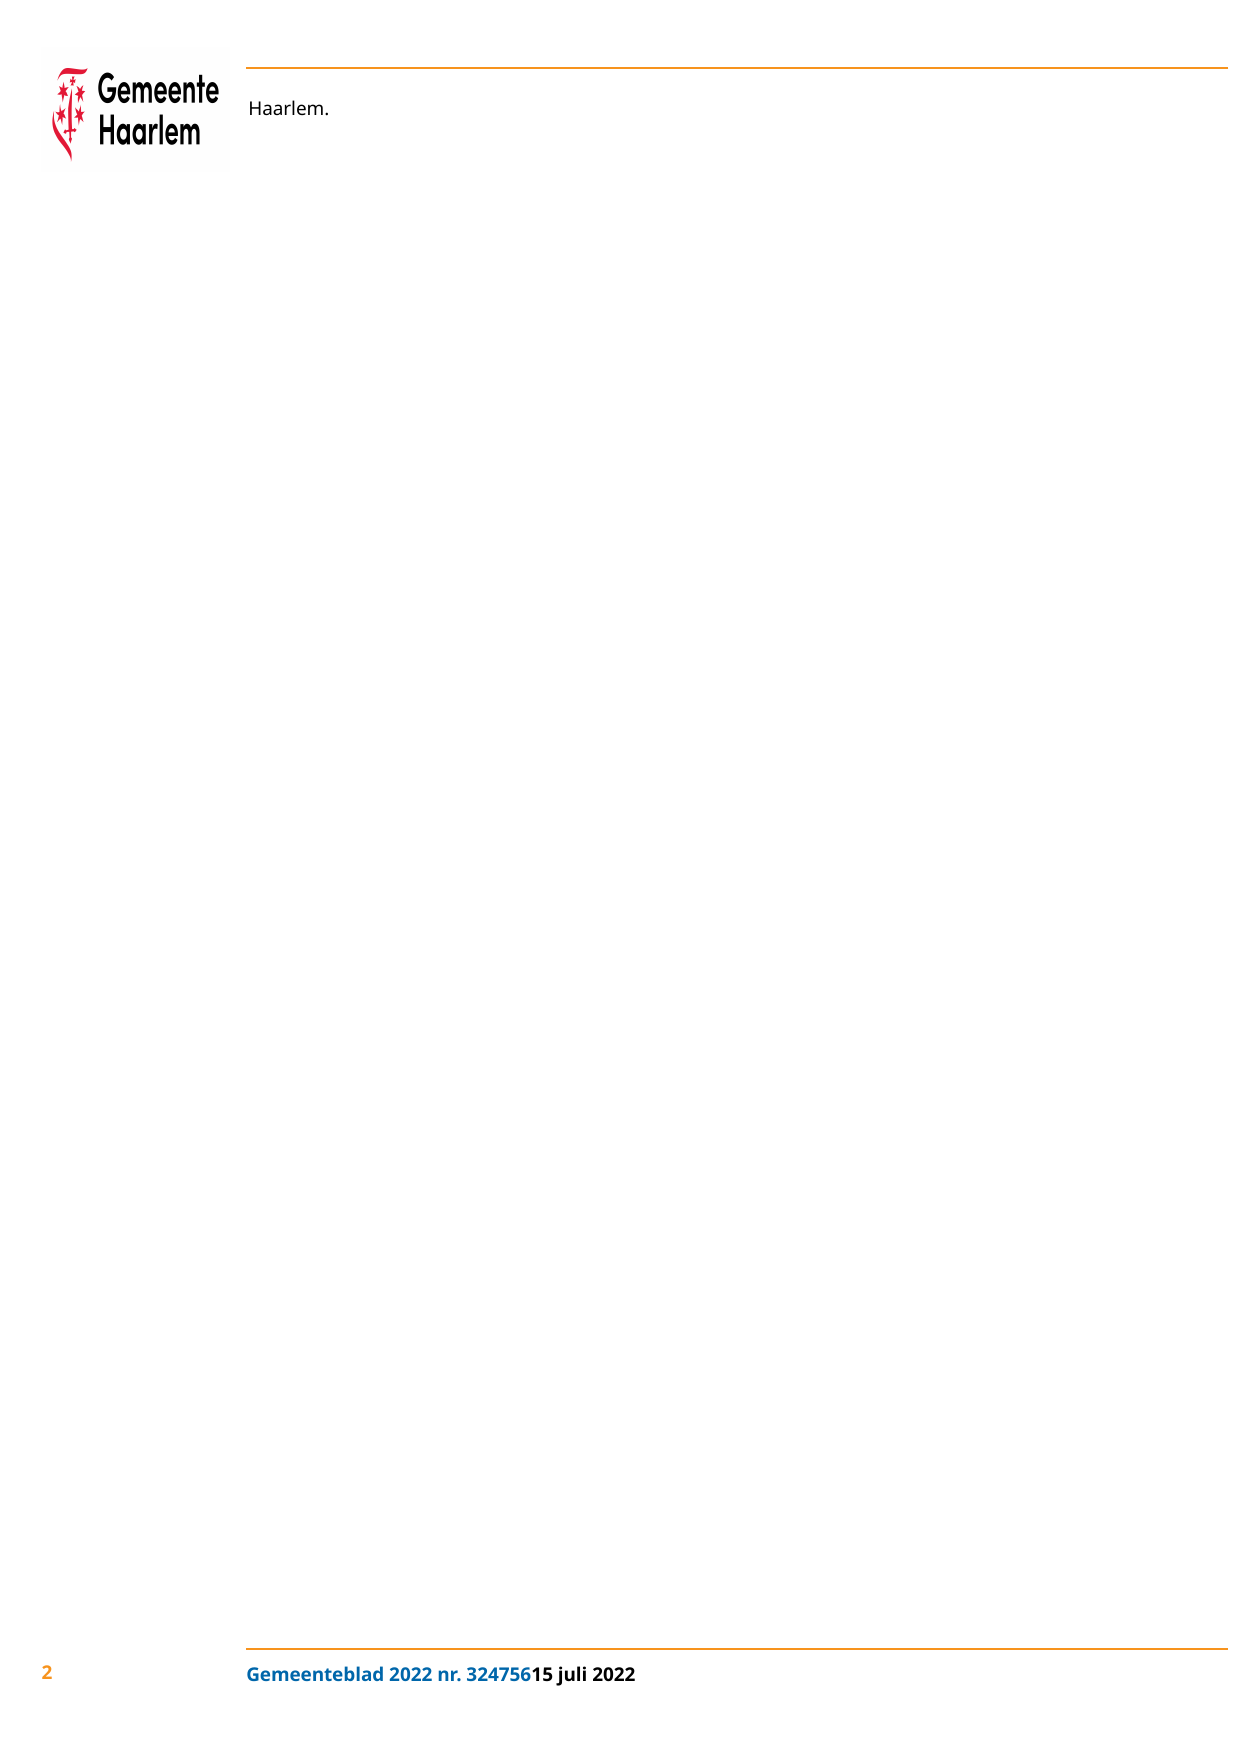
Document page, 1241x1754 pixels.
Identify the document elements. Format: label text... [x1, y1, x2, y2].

text Haarlem. [248, 95, 1152, 121]
picture [41, 47, 231, 172]
